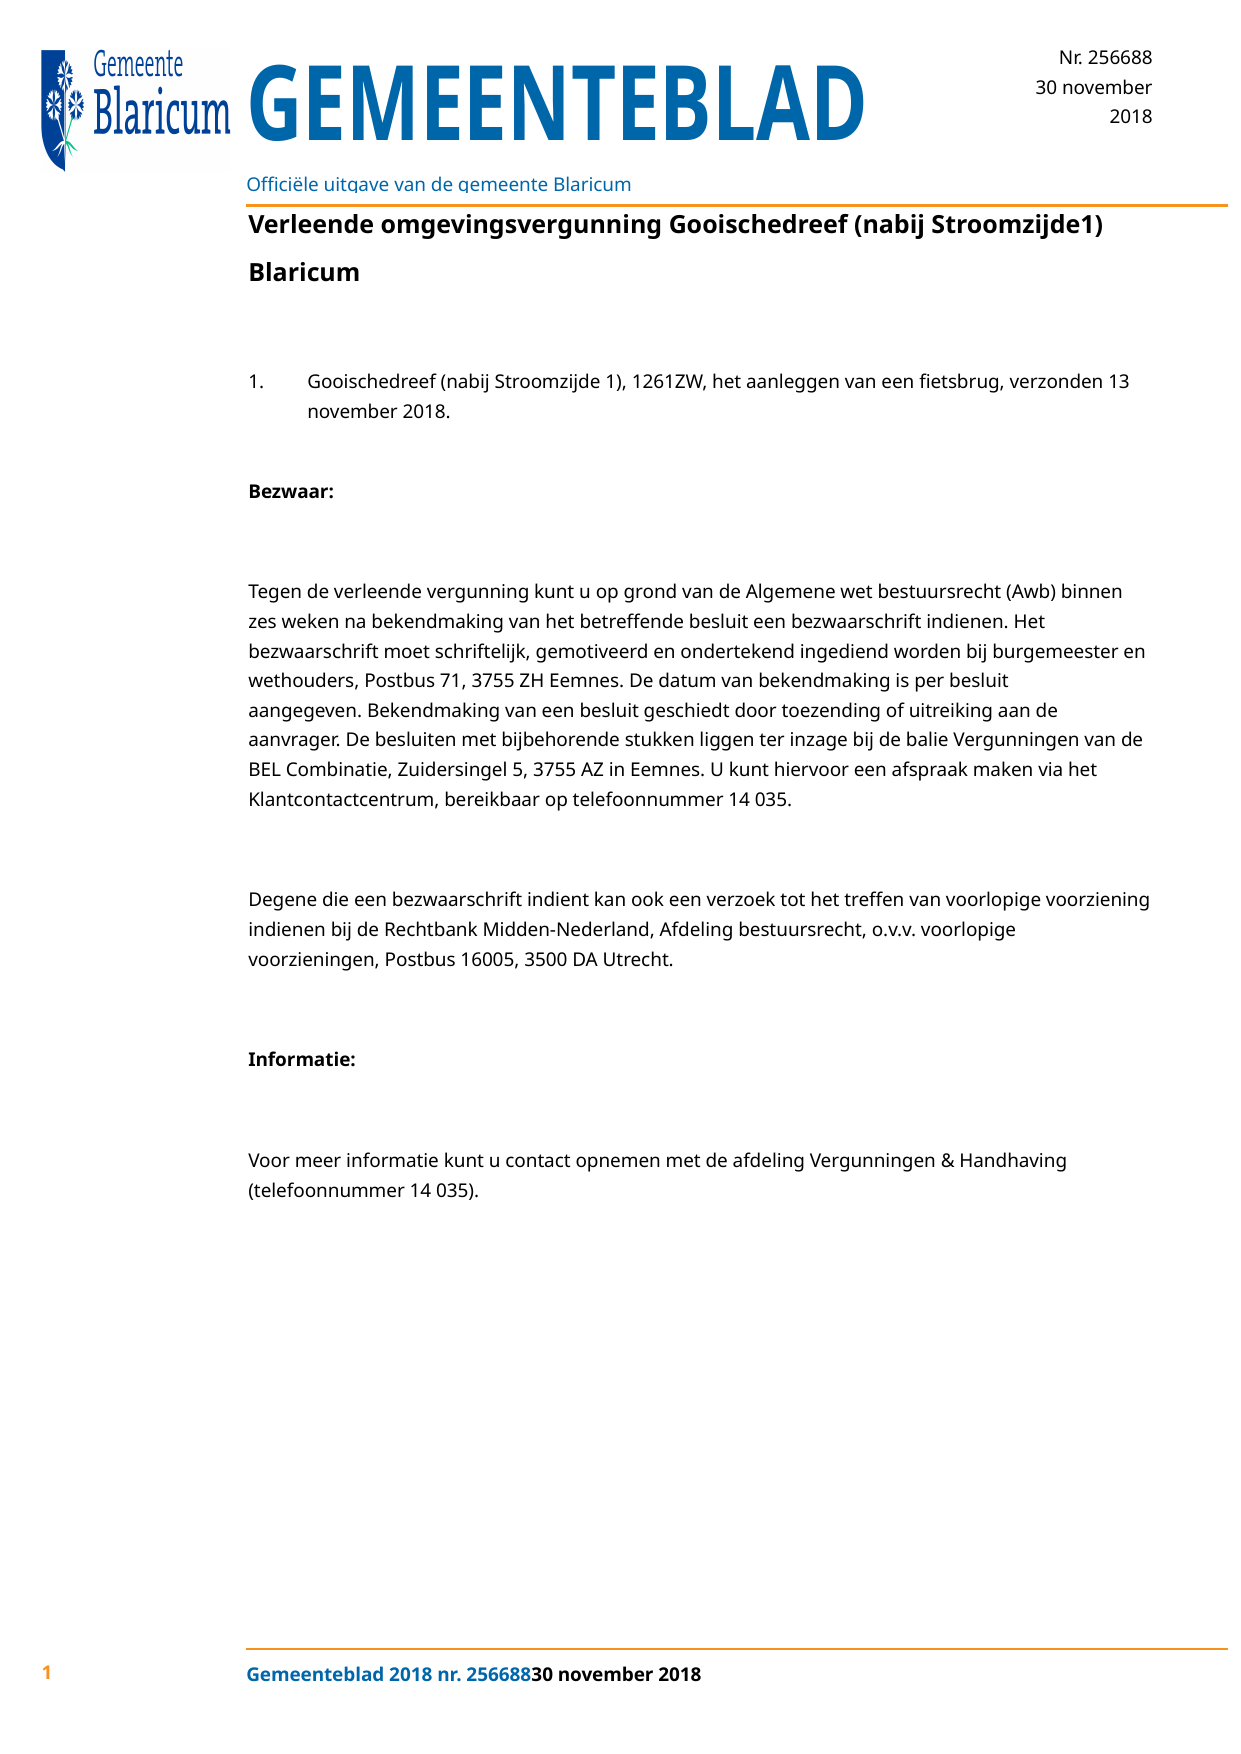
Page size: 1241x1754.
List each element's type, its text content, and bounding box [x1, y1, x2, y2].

text Degene die een bezwaarschrift indient kan ook een verzoek tot het treffen van voorlopige voorziening indienen bij de Rechtbank Midden-Nederland, Afdeling bestuursrecht, o.v.v. voorlopige voorzieningen, Postbus 16005, 3500 DA Utrecht. [248, 887, 1152, 972]
list Gooischedreef (nabij Stroomzijde 1), 1261ZW, het aanleggen van een fietsbrug, verzonden 13 november 2018. [248, 368, 1152, 424]
text Informatie: [248, 1047, 1152, 1072]
text Bezwaar: [248, 478, 1152, 504]
text Verleende omgevingsvergunning Gooischedreef (nabij Stroomzijde1) Blaricum [248, 207, 1152, 288]
text Tegen de verleende vergunning kunt u op grond van de Algemene wet bestuursrecht (Awb) binnen zes weken na bekendmaking van het betreffende besluit een bezwaarschrift indienen. Het bezwaarschrift moet schriftelijk, gemotiveerd en ondertekend ingediend worden bij burgemeester en wethouders, Postbus 71, 3755 ZH Eemnes. De datum van bekendmaking is per besluit aangegeven. Bekendmaking van een besluit geschiedt door toezending of uitreiking aan de aanvrager. De besluiten met bijbehorende stukken liggen ter inzage bij de balie Vergunningen van de BEL Combinatie, Zuidersingel 5, 3755 AZ in Eemnes. U kunt hiervoor een afspraak maken via het Klantcontactcentrum, bereikbaar op telefoonnummer 14 035. [248, 579, 1152, 812]
text Voor meer informatie kunt u contact opnemen met de afdeling Vergunningen & Handhaving (telefoonnummer 14 035). [248, 1147, 1152, 1203]
picture [41, 47, 231, 172]
